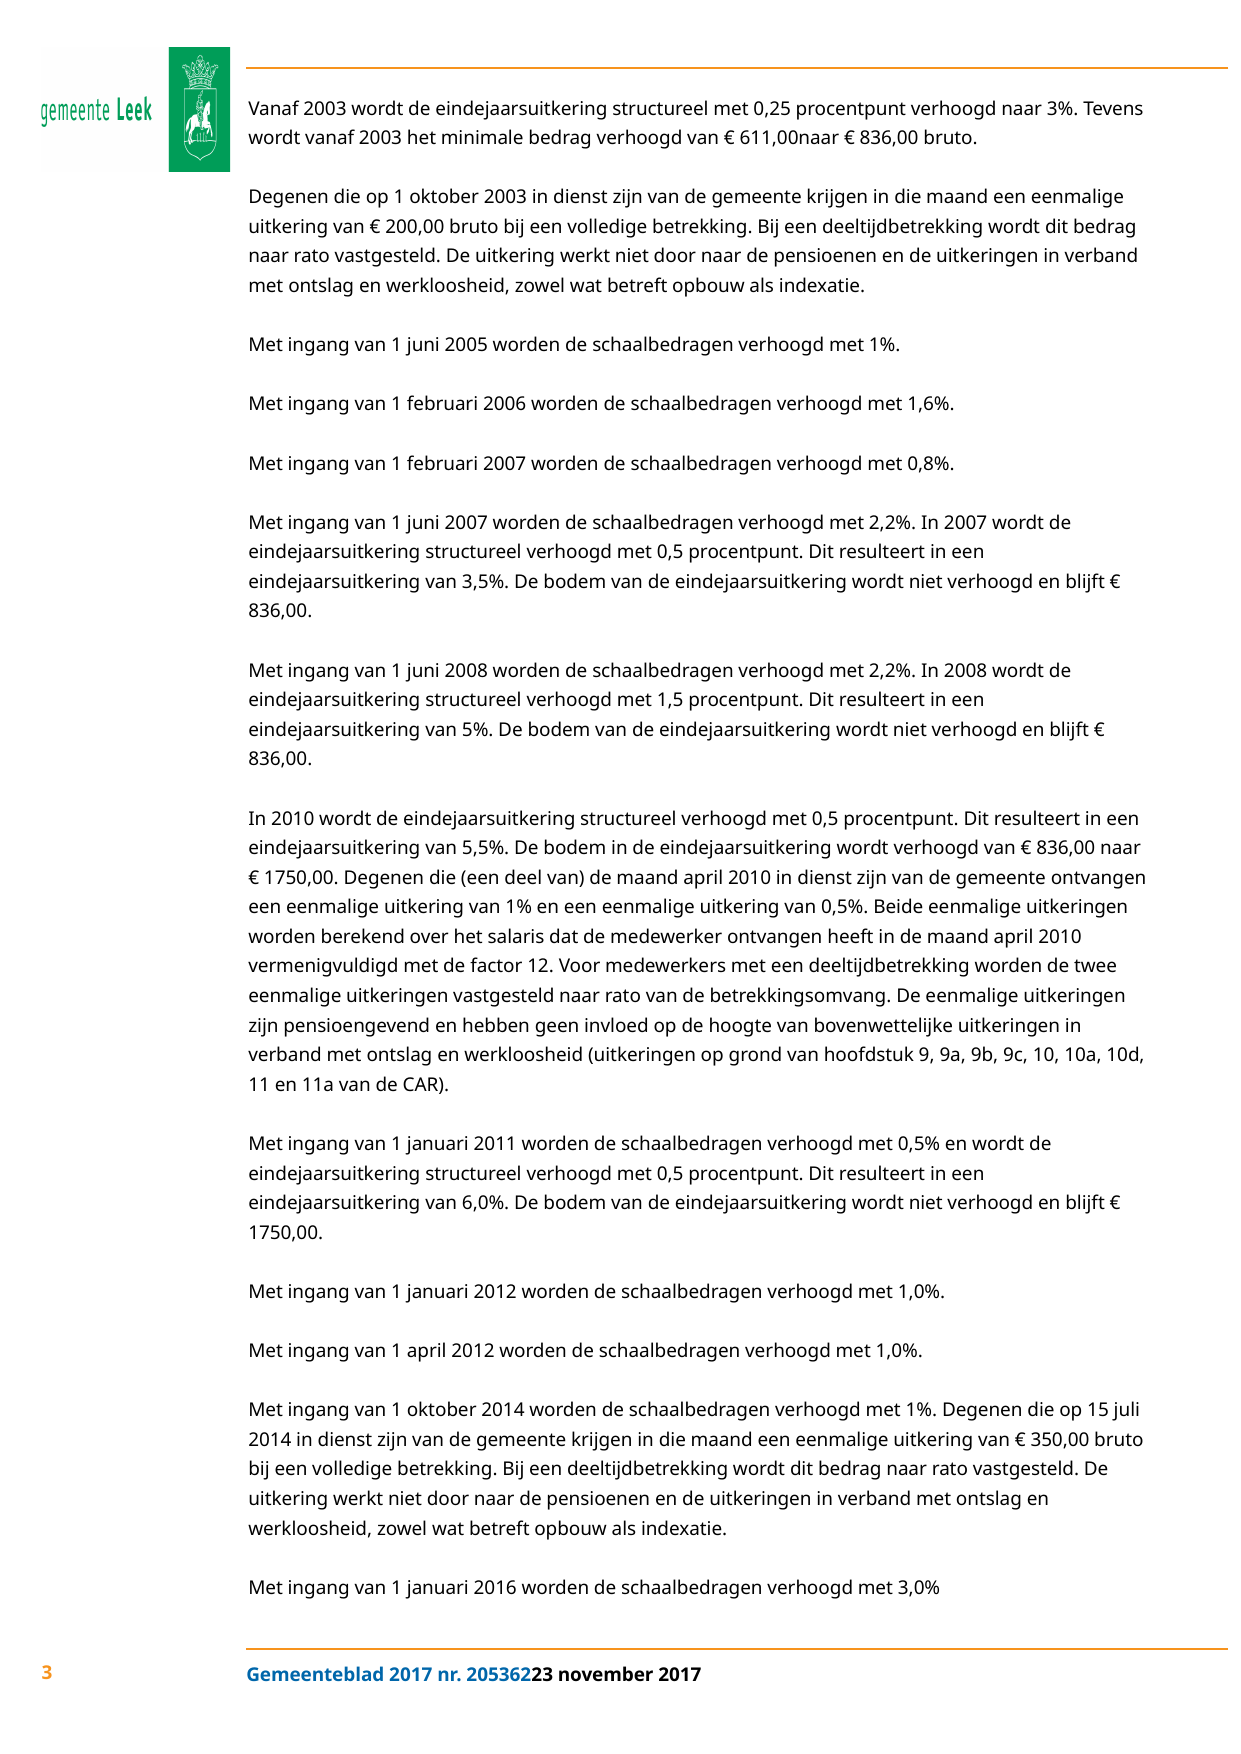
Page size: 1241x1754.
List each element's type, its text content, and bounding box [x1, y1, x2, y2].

text Met ingang van 1 april 2012 worden de schaalbedragen verhoogd met 1,0%. [248, 1337, 1152, 1363]
text Vanaf 2003 wordt de eindejaarsuitkering structureel met 0,25 procentpunt verhoogd naar 3%. Tevens wordt vanaf 2003 het minimale bedrag verhoogd van € 611,00naar € 836,00 bruto. [248, 95, 1152, 150]
text Met ingang van 1 januari 2011 worden de schaalbedragen verhoogd met 0,5% en wordt de eindejaarsuitkering structureel verhoogd met 0,5 procentpunt. Dit resulteert in een eindejaarsuitkering van 6,0%. De bodem van de eindejaarsuitkering wordt niet verhoogd en blijft € 1750,00. [248, 1130, 1152, 1245]
text Degenen die op 1 oktober 2003 in dienst zijn van de gemeente krijgen in die maand een eenmalige uitkering van € 200,00 bruto bij een volledige betrekking. Bij een deeltijdbetrekking wordt dit bedrag naar rato vastgesteld. De uitkering werkt niet door naar de pensioenen en de uitkeringen in verband met ontslag en werkloosheid, zowel wat betreft opbouw als indexatie. [248, 183, 1152, 298]
text In 2010 wordt de eindejaarsuitkering structureel verhoogd met 0,5 procentpunt. Dit resulteert in een eindejaarsuitkering van 5,5%. De bodem in de eindejaarsuitkering wordt verhoogd van € 836,00 naar € 1750,00. Degenen die (een deel van) de maand april 2010 in dienst zijn van de gemeente ontvangen een eenmalige uitkering van 1% en een eenmalige uitkering van 0,5%. Beide eenmalige uitkeringen worden berekend over het salaris dat de medewerker ontvangen heeft in de maand april 2010 vermenigvuldigd met de factor 12. Voor medewerkers met een deeltijdbetrekking worden de twee eenmalige uitkeringen vastgesteld naar rato van de betrekkingsomvang. De eenmalige uitkeringen zijn pensioengevend en hebben geen invloed op de hoogte van bovenwettelijke uitkeringen in verband met ontslag en werkloosheid (uitkeringen op grond van hoofdstuk 9, 9a, 9b, 9c, 10, 10a, 10d, 11 en 11a van de CAR). [248, 805, 1152, 1097]
text Met ingang van 1 februari 2006 worden de schaalbedragen verhoogd met 1,6%. [248, 391, 1152, 416]
text Met ingang van 1 juni 2005 worden de schaalbedragen verhoogd met 1%. [248, 331, 1152, 357]
text Met ingang van 1 februari 2007 worden de schaalbedragen verhoogd met 0,8%. [248, 450, 1152, 476]
text Met ingang van 1 oktober 2014 worden de schaalbedragen verhoogd met 1%. Degenen die op 15 juli 2014 in dienst zijn van de gemeente krijgen in die maand een eenmalige uitkering van € 350,00 bruto bij een volledige betrekking. Bij een deeltijdbetrekking wordt dit bedrag naar rato vastgesteld. De uitkering werkt niet door naar de pensioenen en de uitkeringen in verband met ontslag en werkloosheid, zowel wat betreft opbouw als indexatie. [248, 1396, 1152, 1541]
text Met ingang van 1 januari 2016 worden de schaalbedragen verhoogd met 3,0% [248, 1574, 1152, 1600]
text Met ingang van 1 juni 2008 worden de schaalbedragen verhoogd met 2,2%. In 2008 wordt de eindejaarsuitkering structureel verhoogd met 1,5 procentpunt. Dit resulteert in een eindejaarsuitkering van 5%. De bodem van de eindejaarsuitkering wordt niet verhoogd en blijft € 836,00. [248, 657, 1152, 771]
picture [41, 47, 231, 172]
text Met ingang van 1 juni 2007 worden de schaalbedragen verhoogd met 2,2%. In 2007 wordt de eindejaarsuitkering structureel verhoogd met 0,5 procentpunt. Dit resulteert in een eindejaarsuitkering van 3,5%. De bodem van de eindejaarsuitkering wordt niet verhoogd en blijft € 836,00. [248, 509, 1152, 623]
text Met ingang van 1 januari 2012 worden de schaalbedragen verhoogd met 1,0%. [248, 1278, 1152, 1304]
